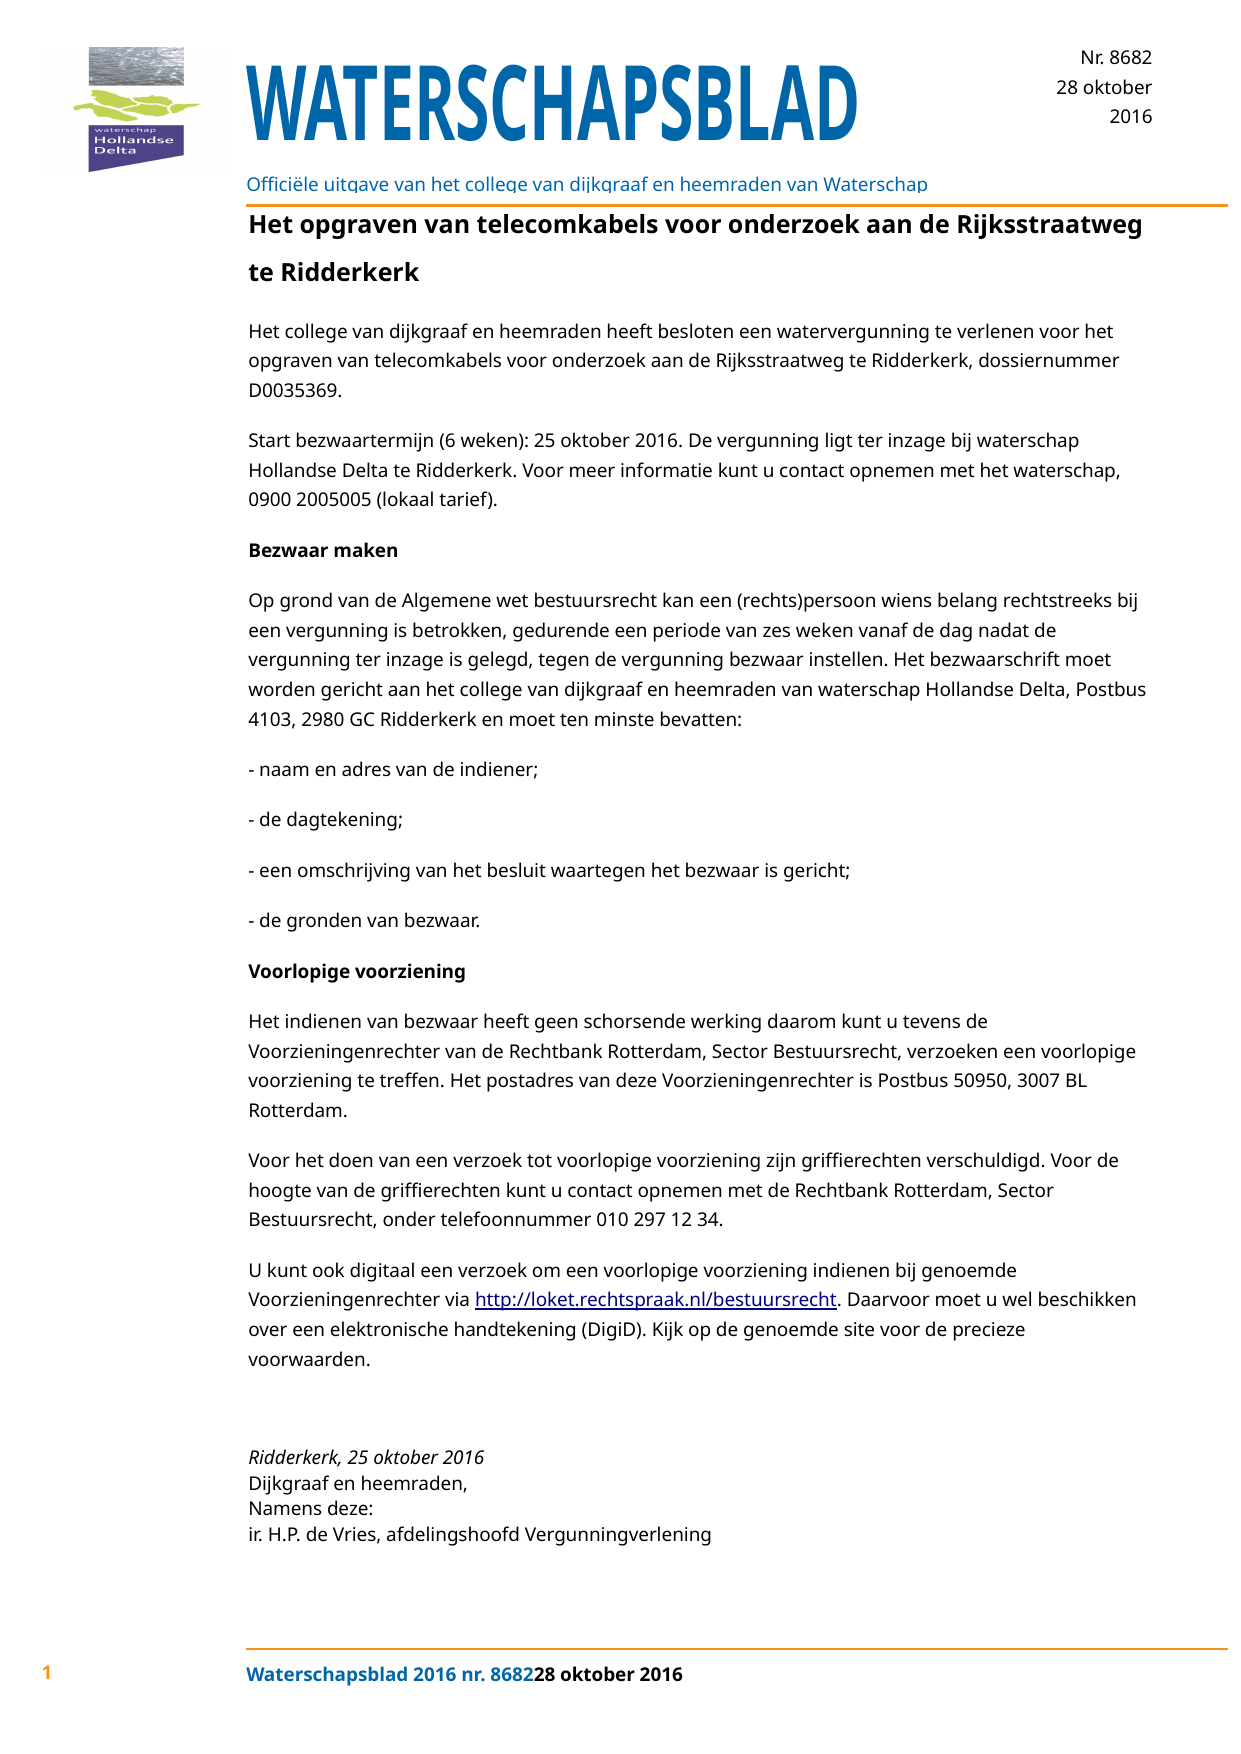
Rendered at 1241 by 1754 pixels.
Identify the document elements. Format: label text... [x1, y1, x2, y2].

text Voor het doen van een verzoek tot voorlopige voorziening zijn griffierechten verschuldigd. Voor de hoogte van de griffierechten kunt u contact opnemen met de Rechtbank Rotterdam, Sector Bestuursrecht, onder telefoonnummer 010 297 12 34. [248, 1147, 1152, 1232]
picture [41, 47, 231, 172]
text - de gronden van bezwaar. [248, 907, 1152, 933]
text - naam en adres van de indiener; [248, 756, 1152, 782]
text Dijkgraaf en heemraden, [248, 1470, 1152, 1496]
text Het indienen van bezwaar heeft geen schorsende werking daarom kunt u tevens de Voorzieningenrechter van de Rechtbank Rotterdam, Sector Bestuursrecht, verzoeken een voorlopige voorziening te treffen. Het postadres van deze Voorzieningenrechter is Postbus 50950, 3007 BL Rotterdam. [248, 1008, 1152, 1123]
text Voorlopige voorziening [248, 958, 1152, 984]
text Het opgraven van telecomkabels voor onderzoek aan de Rijksstraatweg te Ridderkerk [248, 207, 1152, 288]
text U kunt ook digitaal een verzoek om een voorlopige voorziening indienen bij genoemde Voorzieningenrechter via http://loket.rechtspraak.nl/bestuursrecht. Daarvoor moet u wel beschikken over een elektronische handtekening (DigiD). Kijk op de genoemde site voor de precieze voorwaarden. [248, 1257, 1152, 1372]
text Ridderkerk, 25 oktober 2016 [248, 1444, 1152, 1470]
text Bezwaar maken [248, 537, 1152, 563]
text ir. H.P. de Vries, afdelingshoofd Vergunningverlening [248, 1521, 1152, 1547]
text Het college van dijkgraaf en heemraden heeft besloten een watervergunning te verlenen voor het opgraven van telecomkabels voor onderzoek aan de Rijksstraatweg te Ridderkerk, dossiernummer D0035369. [248, 318, 1152, 403]
text - een omschrijving van het besluit waartegen het bezwaar is gericht; [248, 857, 1152, 883]
text Start bezwaartermijn (6 weken): 25 oktober 2016. De vergunning ligt ter inzage bij waterschap Hollandse Delta te Ridderkerk. Voor meer informatie kunt u contact opnemen met het waterschap, 0900 2005005 (lokaal tarief). [248, 427, 1152, 512]
text - de dagtekening; [248, 807, 1152, 832]
text Op grond van de Algemene wet bestuursrecht kan een (rechts)persoon wiens belang rechtstreeks bij een vergunning is betrokken, gedurende een periode van zes weken vanaf de dag nadat de vergunning ter inzage is gelegd, tegen de vergunning bezwaar instellen. Het bezwaarschrift moet worden gericht aan het college van dijkgraaf en heemraden van waterschap Hollandse Delta, Postbus 4103, 2980 GC Ridderkerk en moet ten minste bevatten: [248, 587, 1152, 732]
text Namens deze: [248, 1496, 1152, 1521]
